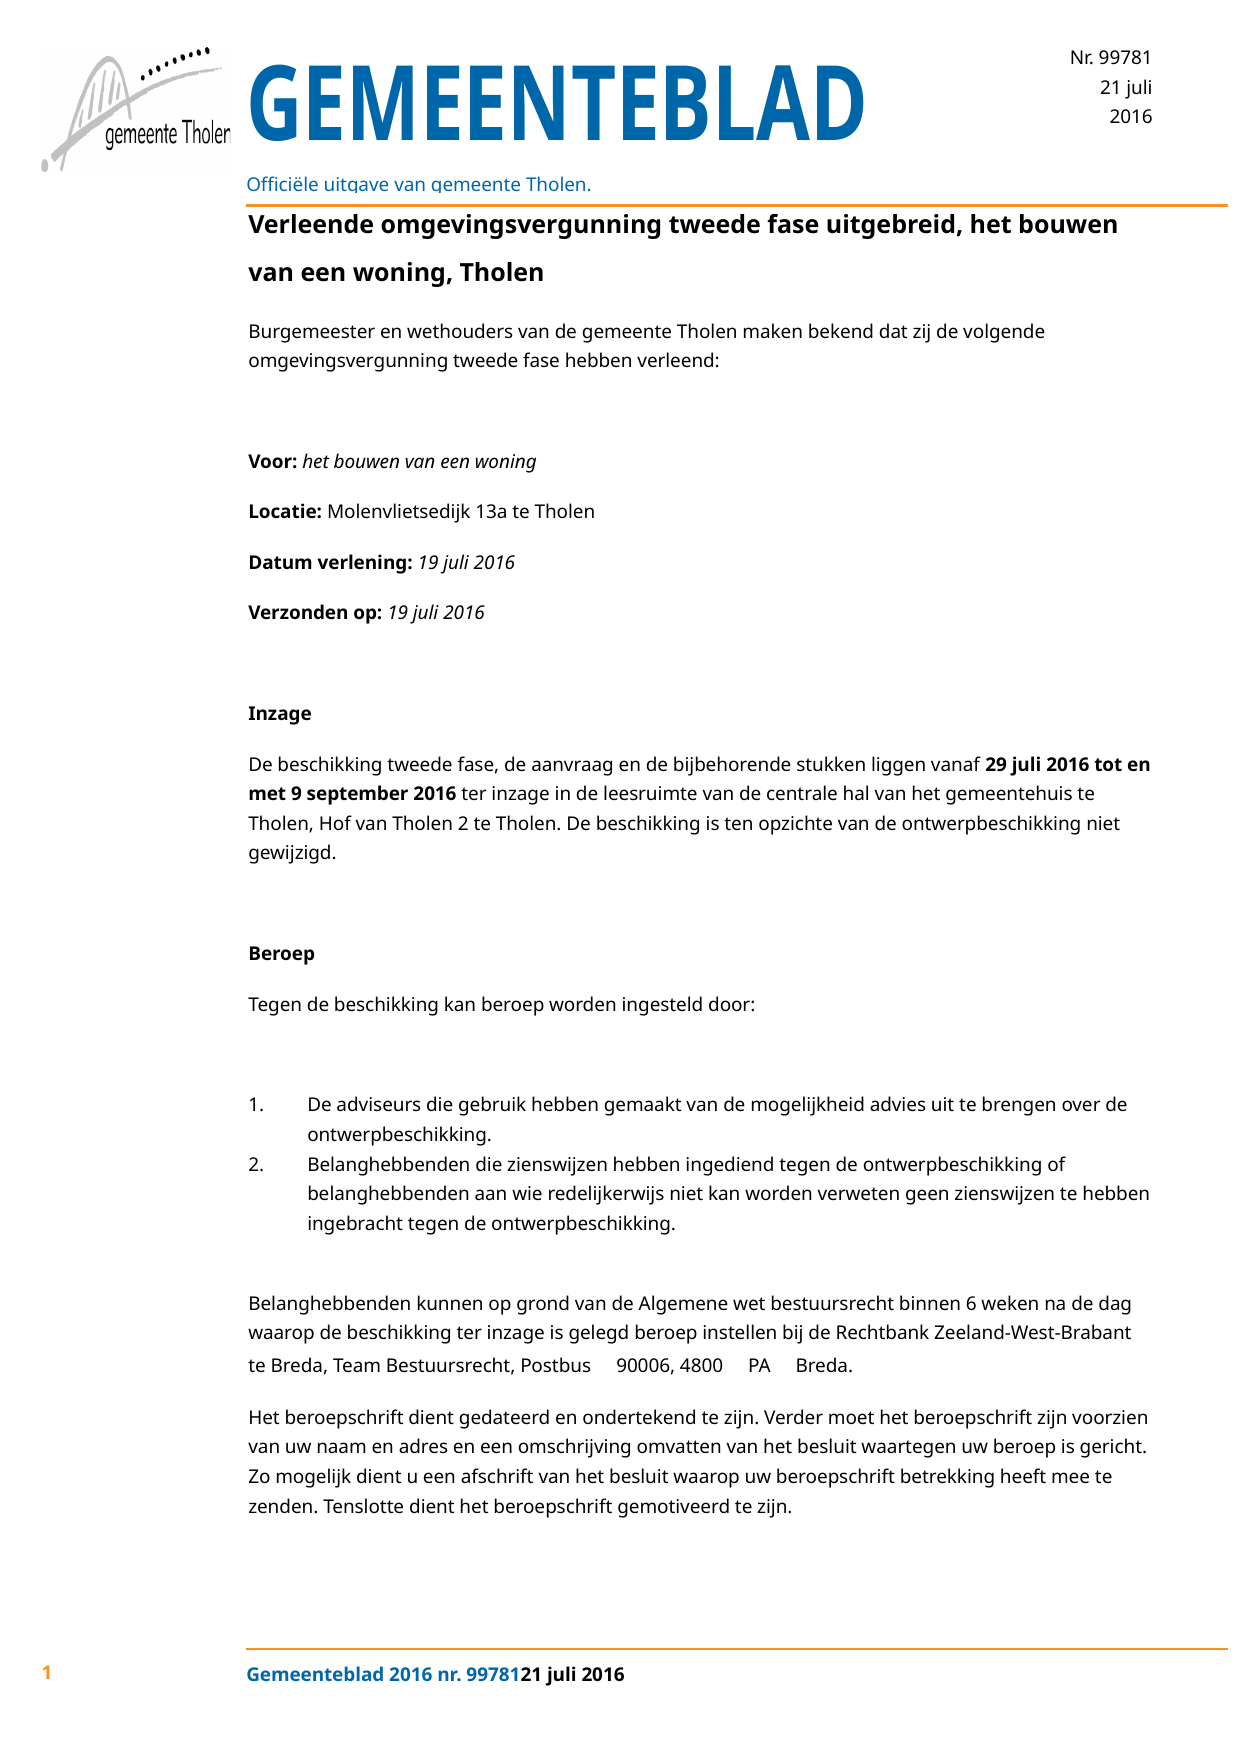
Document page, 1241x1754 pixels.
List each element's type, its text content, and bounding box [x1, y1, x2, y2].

text Het beroepschrift dient gedateerd en ondertekend te zijn. Verder moet het beroepschrift zijn voorzien van uw naam en adres en een omschrijving omvatten van het besluit waartegen uw beroep is gericht. Zo mogelijk dient u een afschrift van het besluit waarop uw beroepschrift betrekking heeft mee te zenden. Tenslotte dient het beroepschrift gemotiveerd te zijn. [248, 1404, 1152, 1518]
text Beroep [248, 940, 1152, 966]
text Inzage [248, 700, 1152, 726]
text Locatie: Molenvlietsedijk 13a te Tholen [248, 499, 1152, 524]
text Verzonden op: 19 juli 2016 [248, 599, 1152, 625]
text De beschikking tweede fase, de aanvraag en de bijbehorende stukken liggen vanaf 29 juli 2016 tot en met 9 september 2016 ter inzage in de leesruimte van de centrale hal van het gemeentehuis te Tholen, Hof van Tholen 2 te Tholen. De beschikking is ten opzichte van de ontwerpbeschikking niet gewijzigd. [248, 751, 1152, 865]
text Tegen de beschikking kan beroep worden ingesteld door: [248, 991, 1152, 1017]
list De adviseurs die gebruik hebben gemaakt van de mogelijkheid advies uit te brengen over de ontwerpbeschikking. [248, 1092, 1152, 1147]
list Belanghebbenden die zienswijzen hebben ingediend tegen de ontwerpbeschikking of belanghebbenden aan wie redelijkerwijs niet kan worden verweten geen zienswijzen te hebben ingebracht tegen de ontwerpbeschikking. [248, 1151, 1152, 1236]
text Verleende omgevingsvergunning tweede fase uitgebreid, het bouwen van een woning, Tholen [248, 207, 1152, 288]
text Datum verlening: 19 juli 2016 [248, 549, 1152, 575]
text Voor: het bouwen van een woning [248, 448, 1152, 474]
text Burgemeester en wethouders van de gemeente Tholen maken bekend dat zij de volgende omgevingsvergunning tweede fase hebben verleend: [248, 318, 1152, 373]
picture [41, 47, 231, 172]
text Belanghebbenden kunnen op grond van de Algemene wet bestuursrecht binnen 6 weken na de dag waarop de beschikking ter inzage is gelegd beroep instellen bij de Rechtbank Zeeland-West-Brabant te Breda, Team Bestuursrecht, Postbus 90006, 4800 PA Breda. [248, 1290, 1152, 1379]
